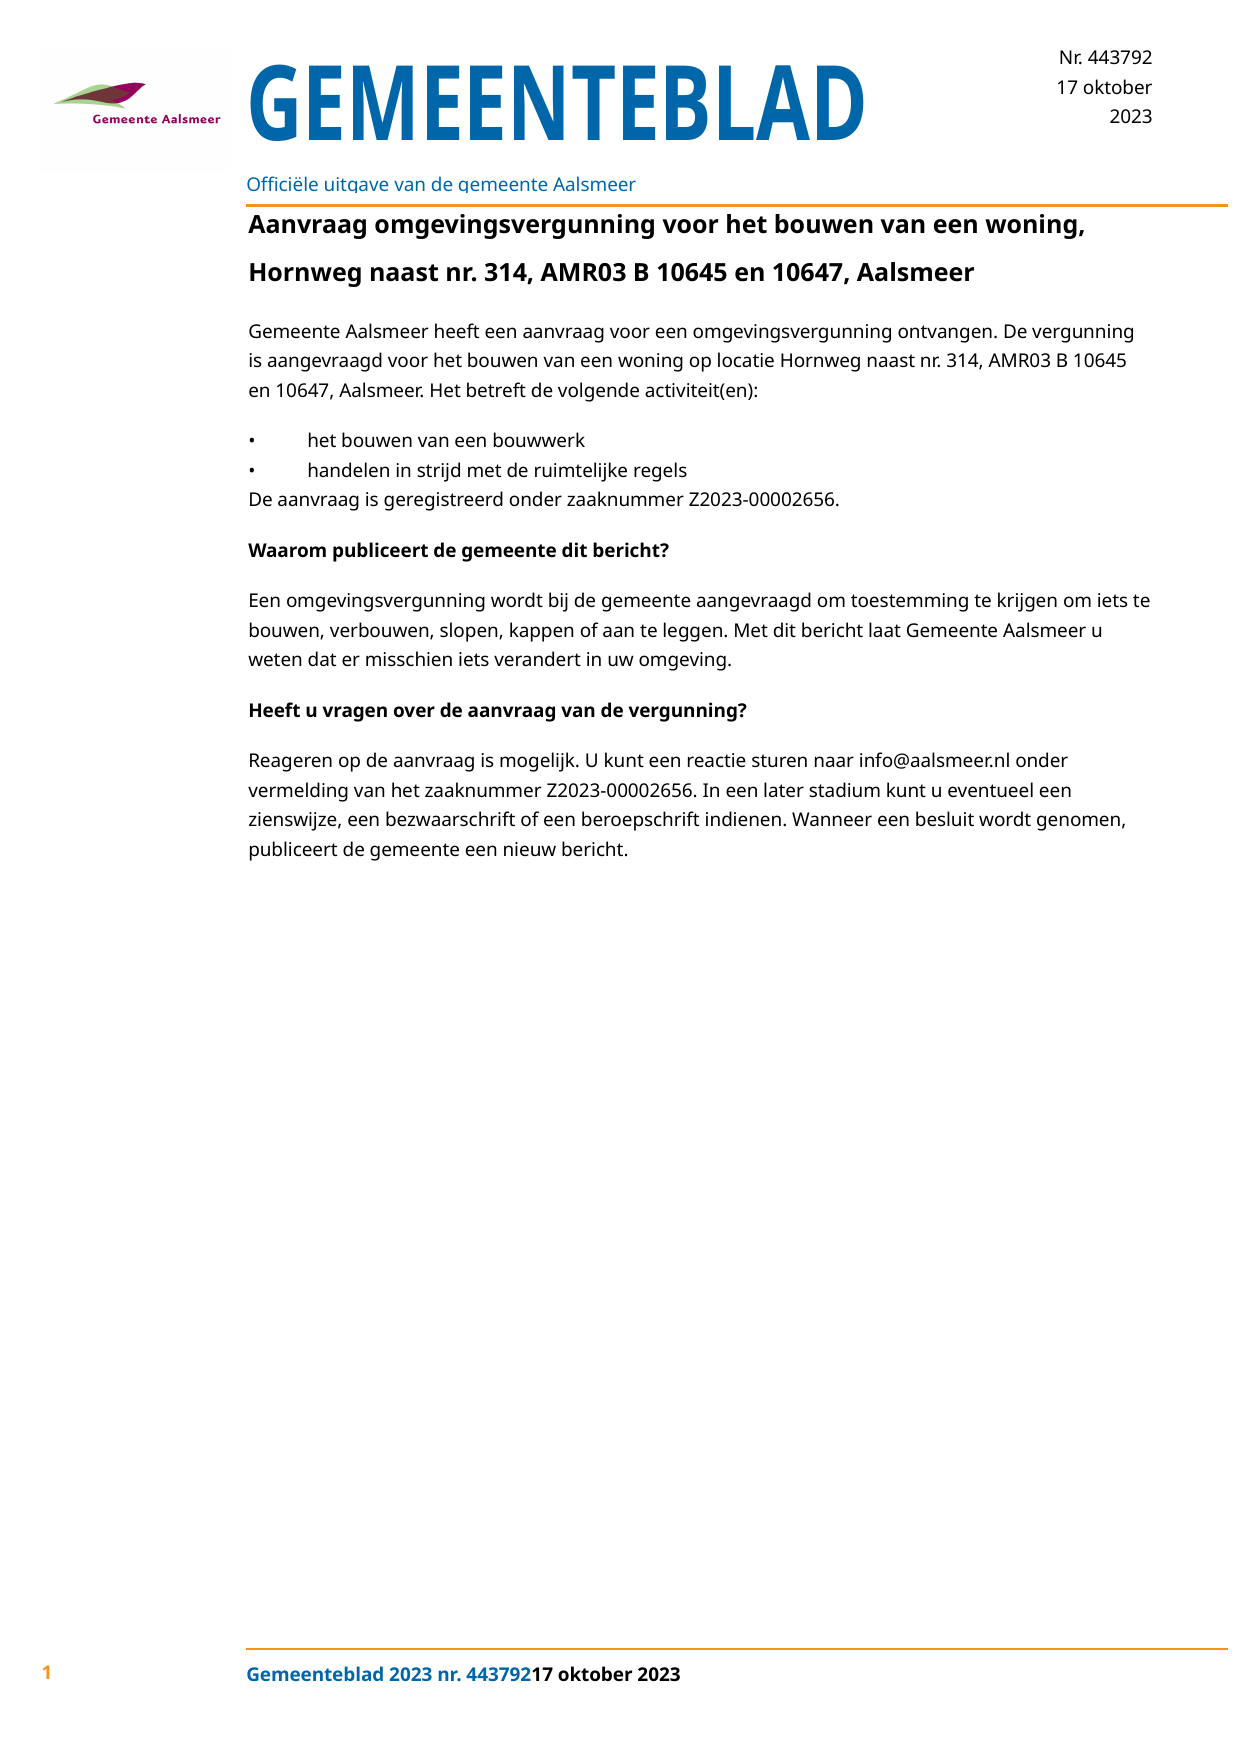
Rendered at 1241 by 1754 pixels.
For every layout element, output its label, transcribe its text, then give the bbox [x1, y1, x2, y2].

text Heeft u vragen over de aanvraag van de vergunning? [248, 697, 1152, 723]
text Reageren op de aanvraag is mogelijk. U kunt een reactie sturen naar info@aalsmeer.nl onder vermelding van het zaaknummer Z2023-00002656. In een later stadium kunt u eventueel een zienswijze, een bezwaarschrift of een beroepschrift indienen. Wanneer een besluit wordt genomen, publiceert de gemeente een nieuw bericht. [248, 747, 1152, 862]
text Gemeente Aalsmeer heeft een aanvraag voor een omgevingsvergunning ontvangen. De vergunning is aangevraagd voor het bouwen van een woning op locatie Hornweg naast nr. 314, AMR03 B 10645 en 10647, Aalsmeer. Het betreft de volgende activiteit(en): [248, 318, 1152, 403]
list het bouwen van een bouwwerk [248, 427, 1152, 453]
list handelen in strijd met de ruimtelijke regels [248, 457, 1152, 483]
picture [41, 47, 231, 172]
text Waarom publiceert de gemeente dit bericht? [248, 537, 1152, 563]
text Aanvraag omgevingsvergunning voor het bouwen van een woning, Hornweg naast nr. 314, AMR03 B 10645 en 10647, Aalsmeer [248, 207, 1152, 288]
text De aanvraag is geregistreerd onder zaaknummer Z2023-00002656. [248, 487, 1152, 512]
text Een omgevingsvergunning wordt bij de gemeente aangevraagd om toestemming te krijgen om iets te bouwen, verbouwen, slopen, kappen of aan te leggen. Met dit bericht laat Gemeente Aalsmeer u weten dat er misschien iets verandert in uw omgeving. [248, 587, 1152, 672]
